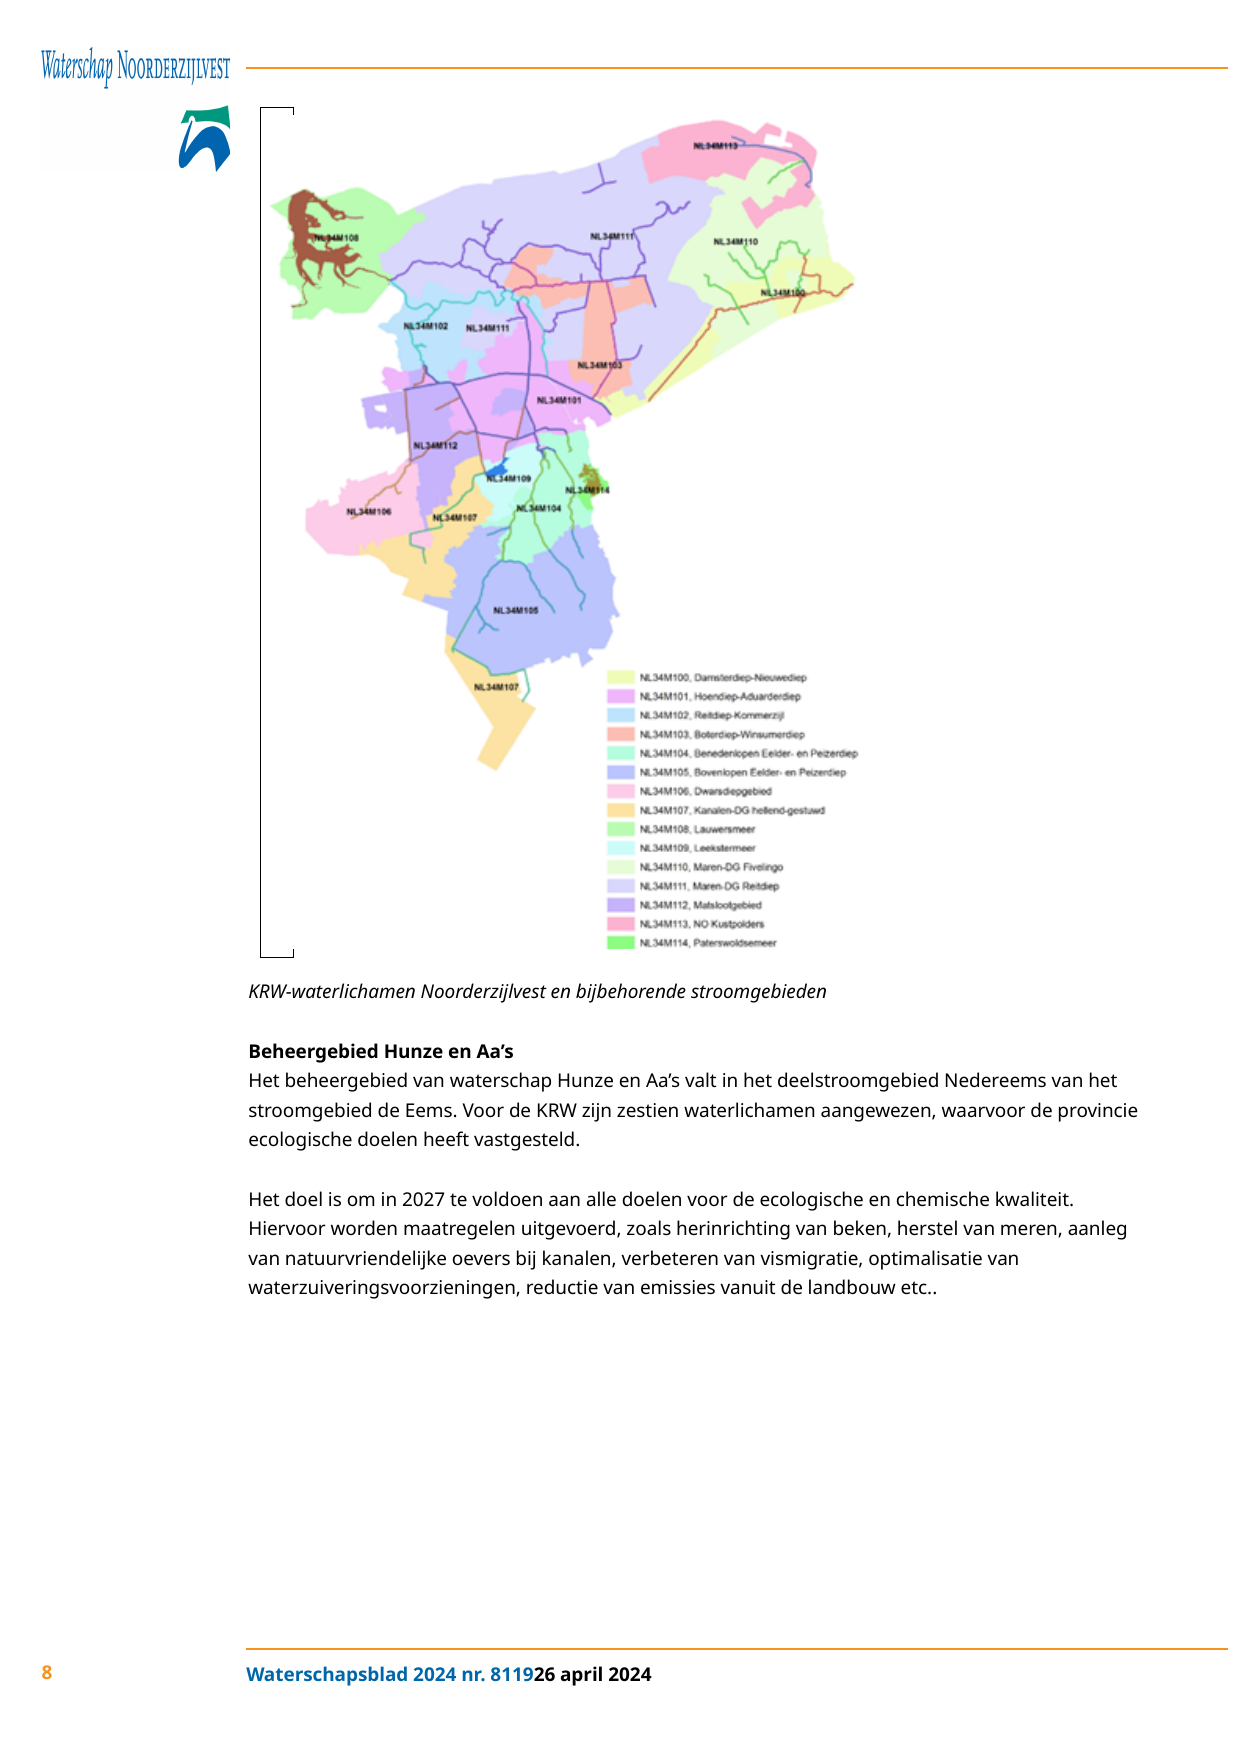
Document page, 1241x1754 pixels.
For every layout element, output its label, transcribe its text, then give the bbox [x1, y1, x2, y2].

text Het beheergebied van waterschap Hunze en Aa’s valt in het deelstroomgebied Nedereems van het stroomgebied de Eems. Voor de KRW zijn zestien waterlichamen aangewezen, waarvoor de provincie ecologische doelen heeft vastgesteld. [248, 1067, 1152, 1152]
text Beheergebied Hunze en Aa’s [248, 1038, 1152, 1063]
text KRW-waterlichamen Noorderzijlvest en bijbehorende stroomgebieden [248, 979, 1152, 1004]
text Het doel is om in 2027 te voldoen aan alle doelen voor de ecologische en chemische kwaliteit. Hiervoor worden maatregelen uitgevoerd, zoals herinrichting van beken, herstel van meren, aanleg van natuurvriendelijke oevers bij kanalen, verbeteren van vismigratie, optimalisatie van waterzuiveringsvoorzieningen, reductie van emissies vanuit de landbouw etc.. [248, 1186, 1152, 1300]
picture [41, 47, 231, 172]
picture [268, 115, 860, 949]
